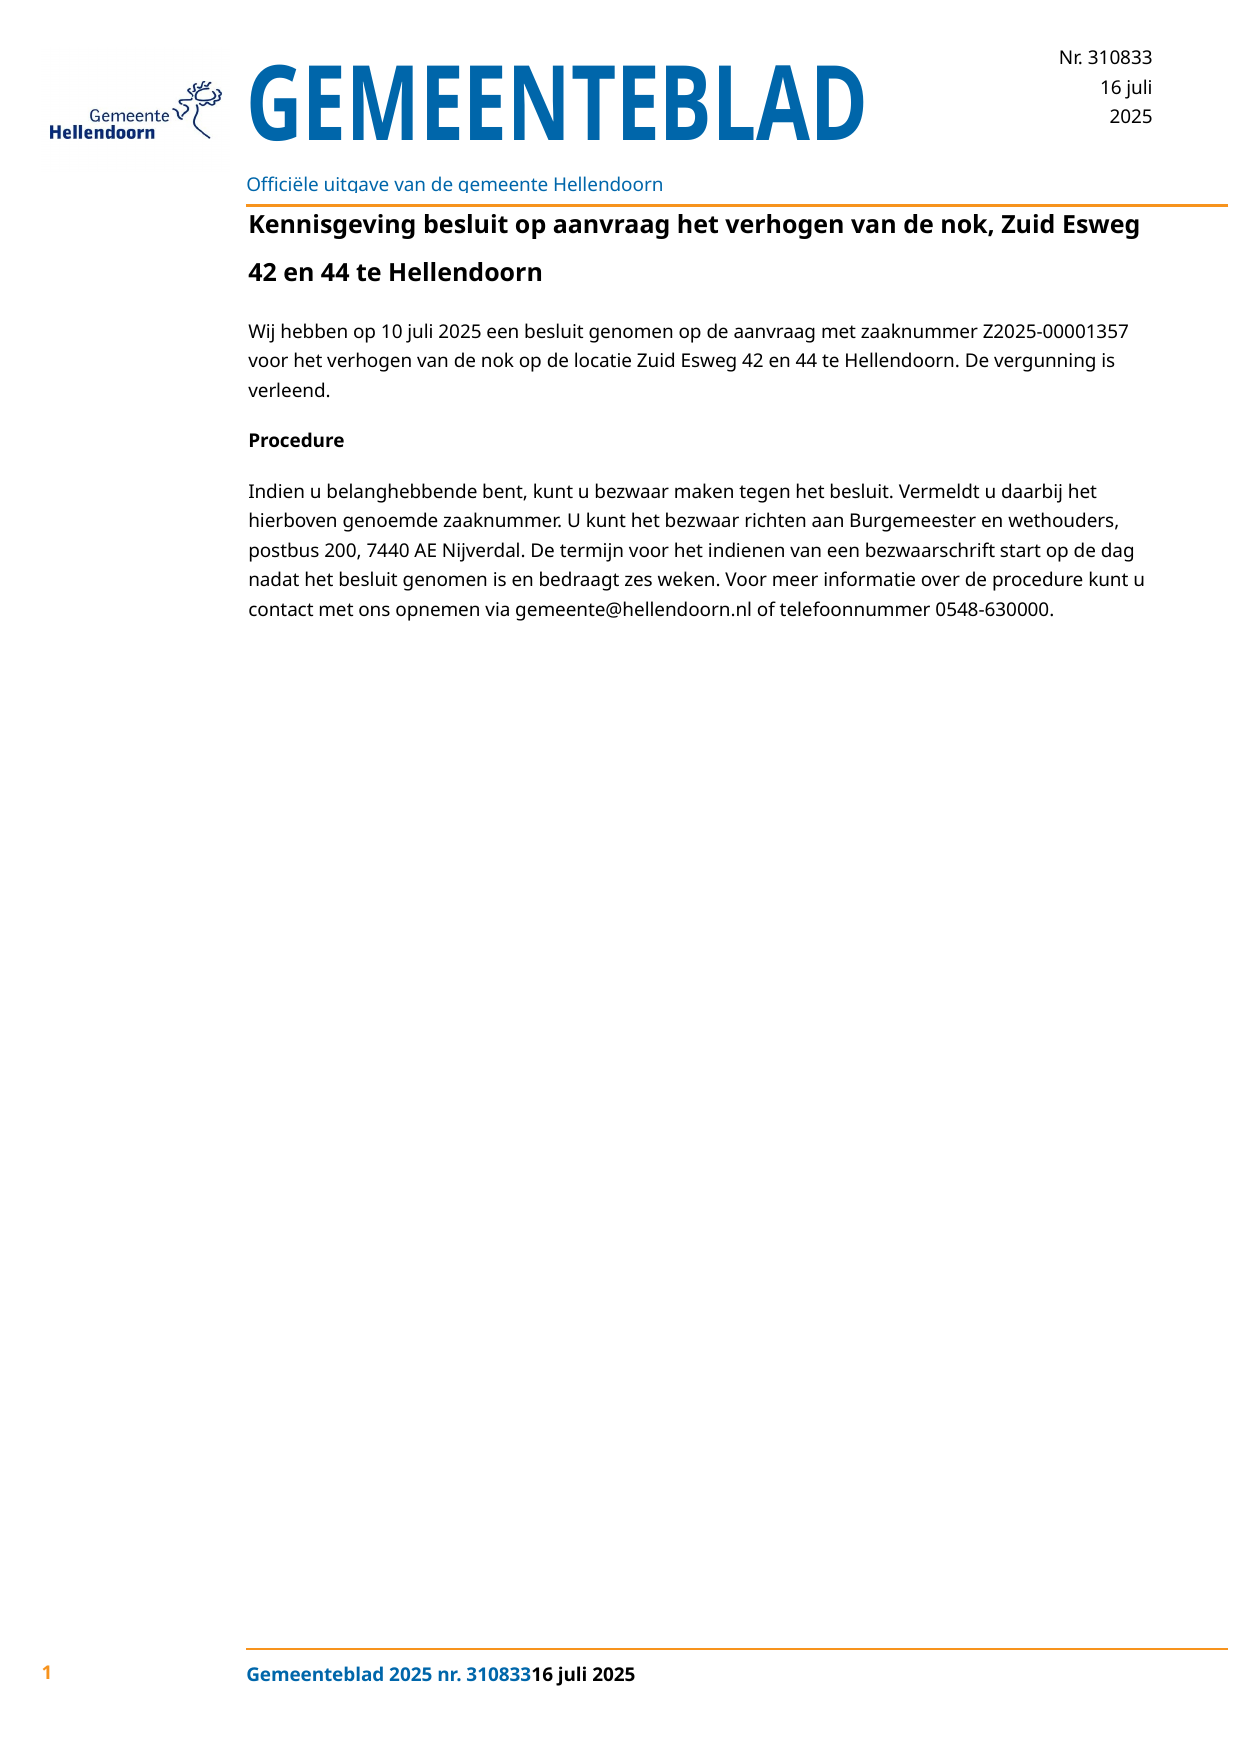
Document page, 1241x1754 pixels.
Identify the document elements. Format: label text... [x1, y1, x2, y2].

text Kennisgeving besluit op aanvraag het verhogen van de nok, Zuid Esweg 42 en 44 te Hellendoorn [248, 207, 1152, 288]
text Procedure [248, 427, 1152, 453]
text Wij hebben op 10 juli 2025 een besluit genomen op de aanvraag met zaaknummer Z2025-00001357 voor het verhogen van de nok op de locatie Zuid Esweg 42 en 44 te Hellendoorn. De vergunning is verleend. [248, 318, 1152, 403]
picture [41, 47, 231, 172]
text Indien u belanghebbende bent, kunt u bezwaar maken tegen het besluit. Vermeldt u daarbij het hierboven genoemde zaaknummer. U kunt het bezwaar richten aan Burgemeester en wethouders, postbus 200, 7440 AE Nijverdal. De termijn voor het indienen van een bezwaarschrift start op de dag nadat het besluit genomen is en bedraagt zes weken. Voor meer informatie over de procedure kunt u contact met ons opnemen via gemeente@hellendoorn.nl of telefoonnummer 0548-630000. [248, 478, 1152, 622]
